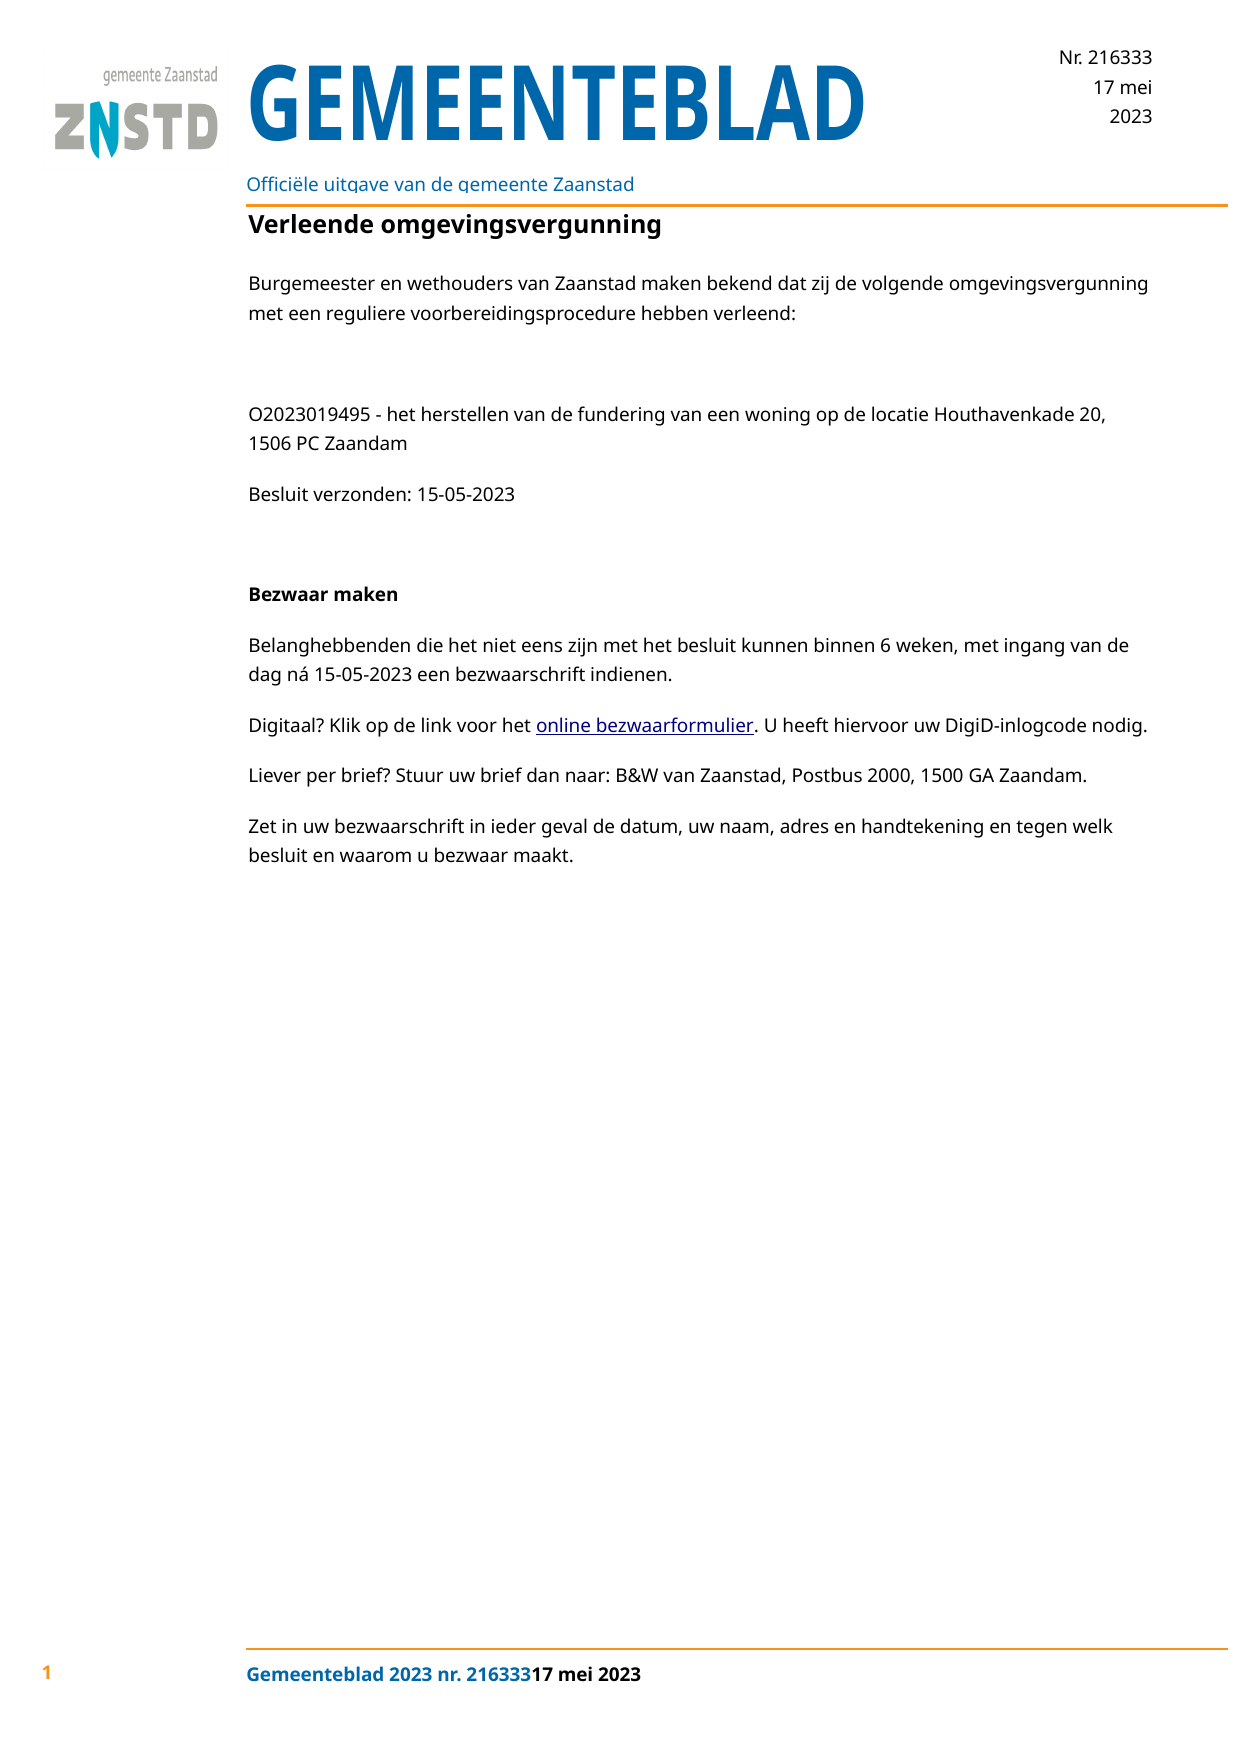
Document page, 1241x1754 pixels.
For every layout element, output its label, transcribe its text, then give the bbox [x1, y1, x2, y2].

text Belanghebbenden die het niet eens zijn met het besluit kunnen binnen 6 weken, met ingang van de dag ná 15-05-2023 een bezwaarschrift indienen. [248, 632, 1152, 687]
picture [41, 47, 231, 172]
text Liever per brief? Stuur uw brief dan naar: B&W van Zaanstad, Postbus 2000, 1500 GA Zaandam. [248, 762, 1152, 788]
text Verleende omgevingsvergunning [248, 207, 1152, 241]
text Burgemeester en wethouders van Zaanstad maken bekend dat zij de volgende omgevingsvergunning met een reguliere voorbereidingsprocedure hebben verleend: [248, 270, 1152, 326]
text Besluit verzonden: 15-05-2023 [248, 481, 1152, 506]
text Bezwaar maken [248, 582, 1152, 607]
text O2023019495 - het herstellen van de fundering van een woning op de locatie Houthavenkade 20, 1506 PC Zaandam [248, 401, 1152, 456]
text Digitaal? Klik op de link voor het online bezwaarformulier. U heeft hiervoor uw DigiD-inlogcode nodig. [248, 712, 1152, 738]
text Zet in uw bezwaarschrift in ieder geval de datum, uw naam, adres en handtekening en tegen welk besluit en waarom u bezwaar maakt. [248, 813, 1152, 868]
